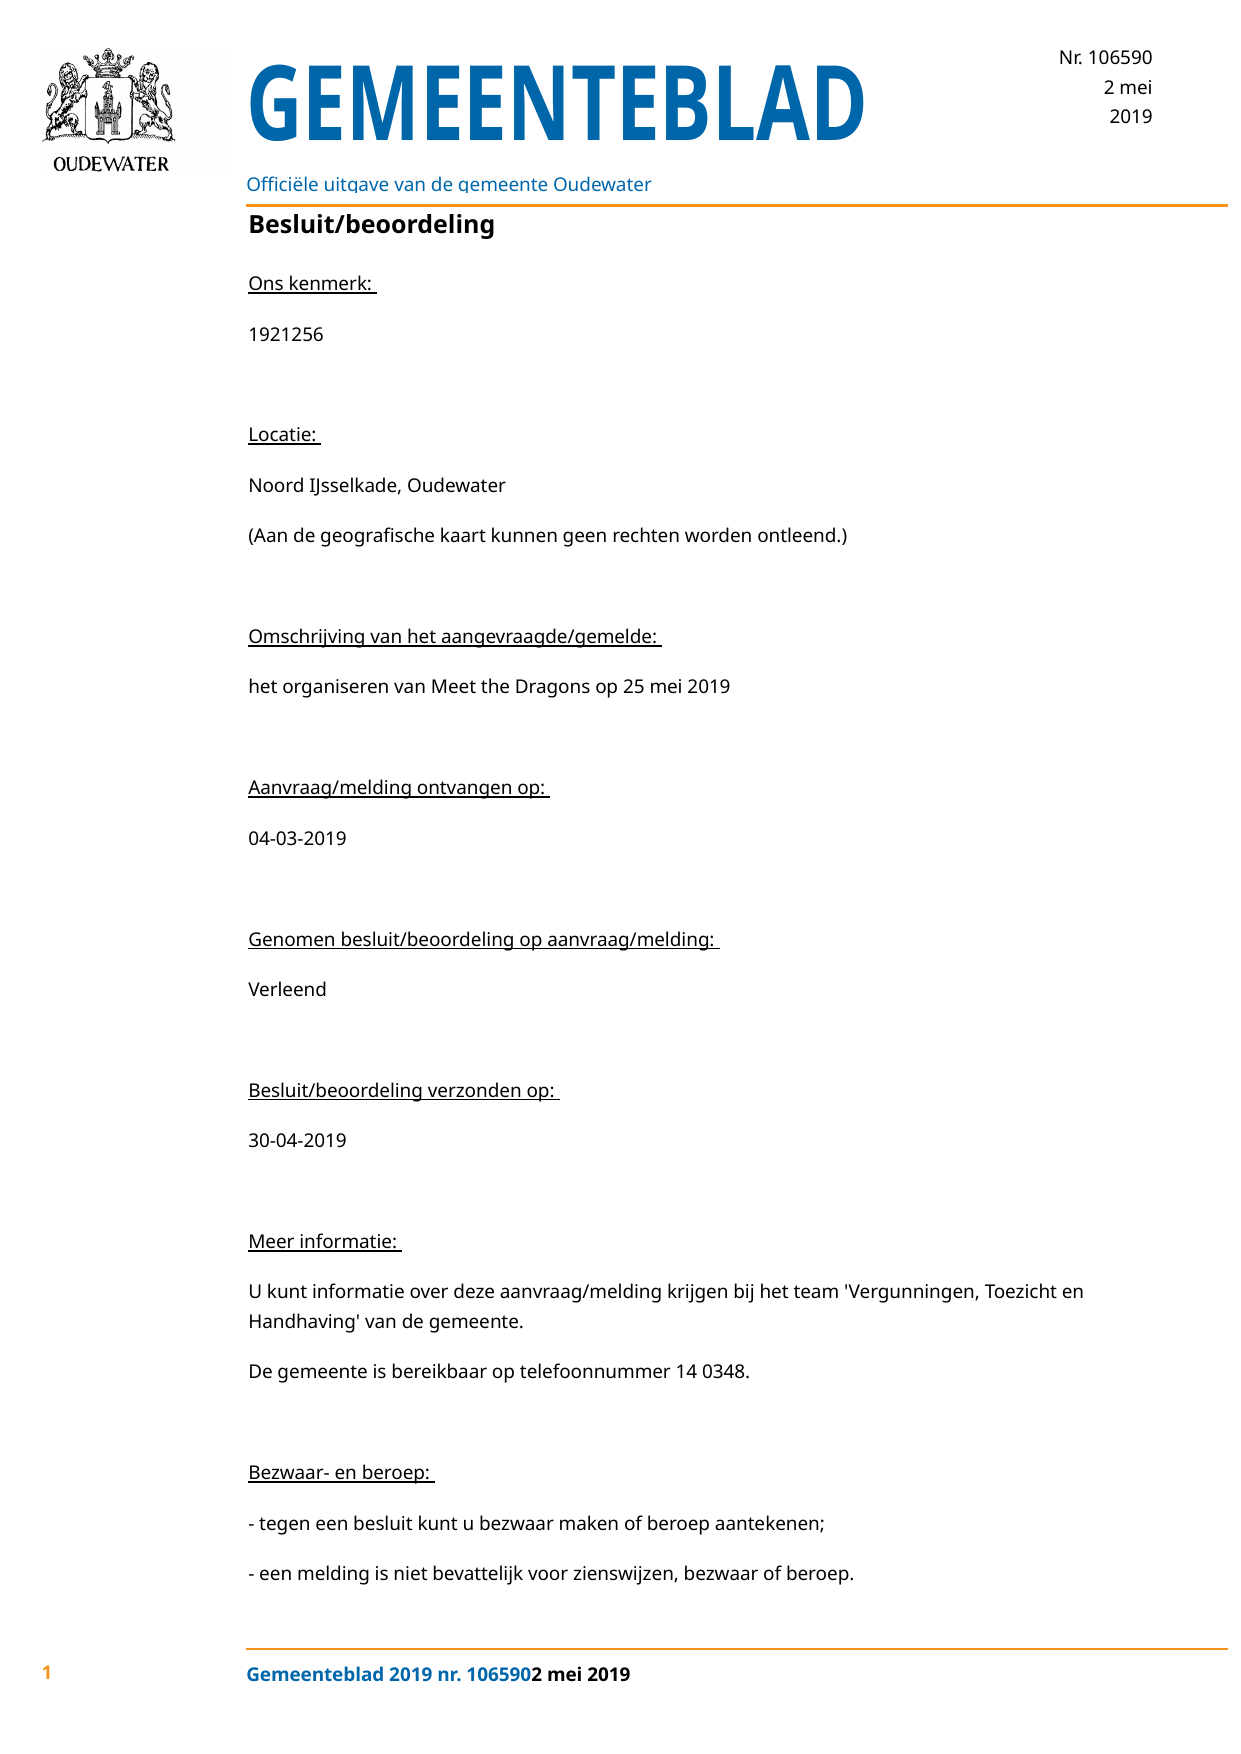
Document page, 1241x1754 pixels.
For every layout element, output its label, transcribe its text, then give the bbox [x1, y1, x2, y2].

text Noord IJsselkade, Oudewater [248, 472, 1152, 498]
text U kunt informatie over deze aanvraag/melding krijgen bij het team 'Vergunningen, Toezicht en Handhaving' van de gemeente. [248, 1279, 1152, 1334]
text het organiseren van Meet the Dragons op 25 mei 2019 [248, 674, 1152, 699]
text 1921256 [248, 321, 1152, 346]
text Genomen besluit/beoordeling op aanvraag/melding: [248, 926, 1152, 951]
text Locatie: [248, 422, 1152, 447]
text Meer informatie: [248, 1228, 1152, 1254]
text Bezwaar- en beroep: [248, 1459, 1152, 1485]
text Aanvraag/melding ontvangen op: [248, 774, 1152, 800]
picture [41, 47, 231, 172]
text Verleend [248, 976, 1152, 1002]
text Besluit/beoordeling [248, 207, 1152, 241]
text 04-03-2019 [248, 825, 1152, 851]
text Besluit/beoordeling verzonden op: [248, 1077, 1152, 1103]
text Ons kenmerk: [248, 270, 1152, 296]
text - tegen een besluit kunt u bezwaar maken of beroep aantekenen; [248, 1510, 1152, 1536]
text 30-04-2019 [248, 1127, 1152, 1153]
text - een melding is niet bevattelijk voor zienswijzen, bezwaar of beroep. [248, 1560, 1152, 1586]
text Omschrijving van het aangevraagde/gemelde: [248, 623, 1152, 649]
text De gemeente is bereikbaar op telefoonnummer 14 0348. [248, 1359, 1152, 1384]
text (Aan de geografische kaart kunnen geen rechten worden ontleend.) [248, 522, 1152, 548]
